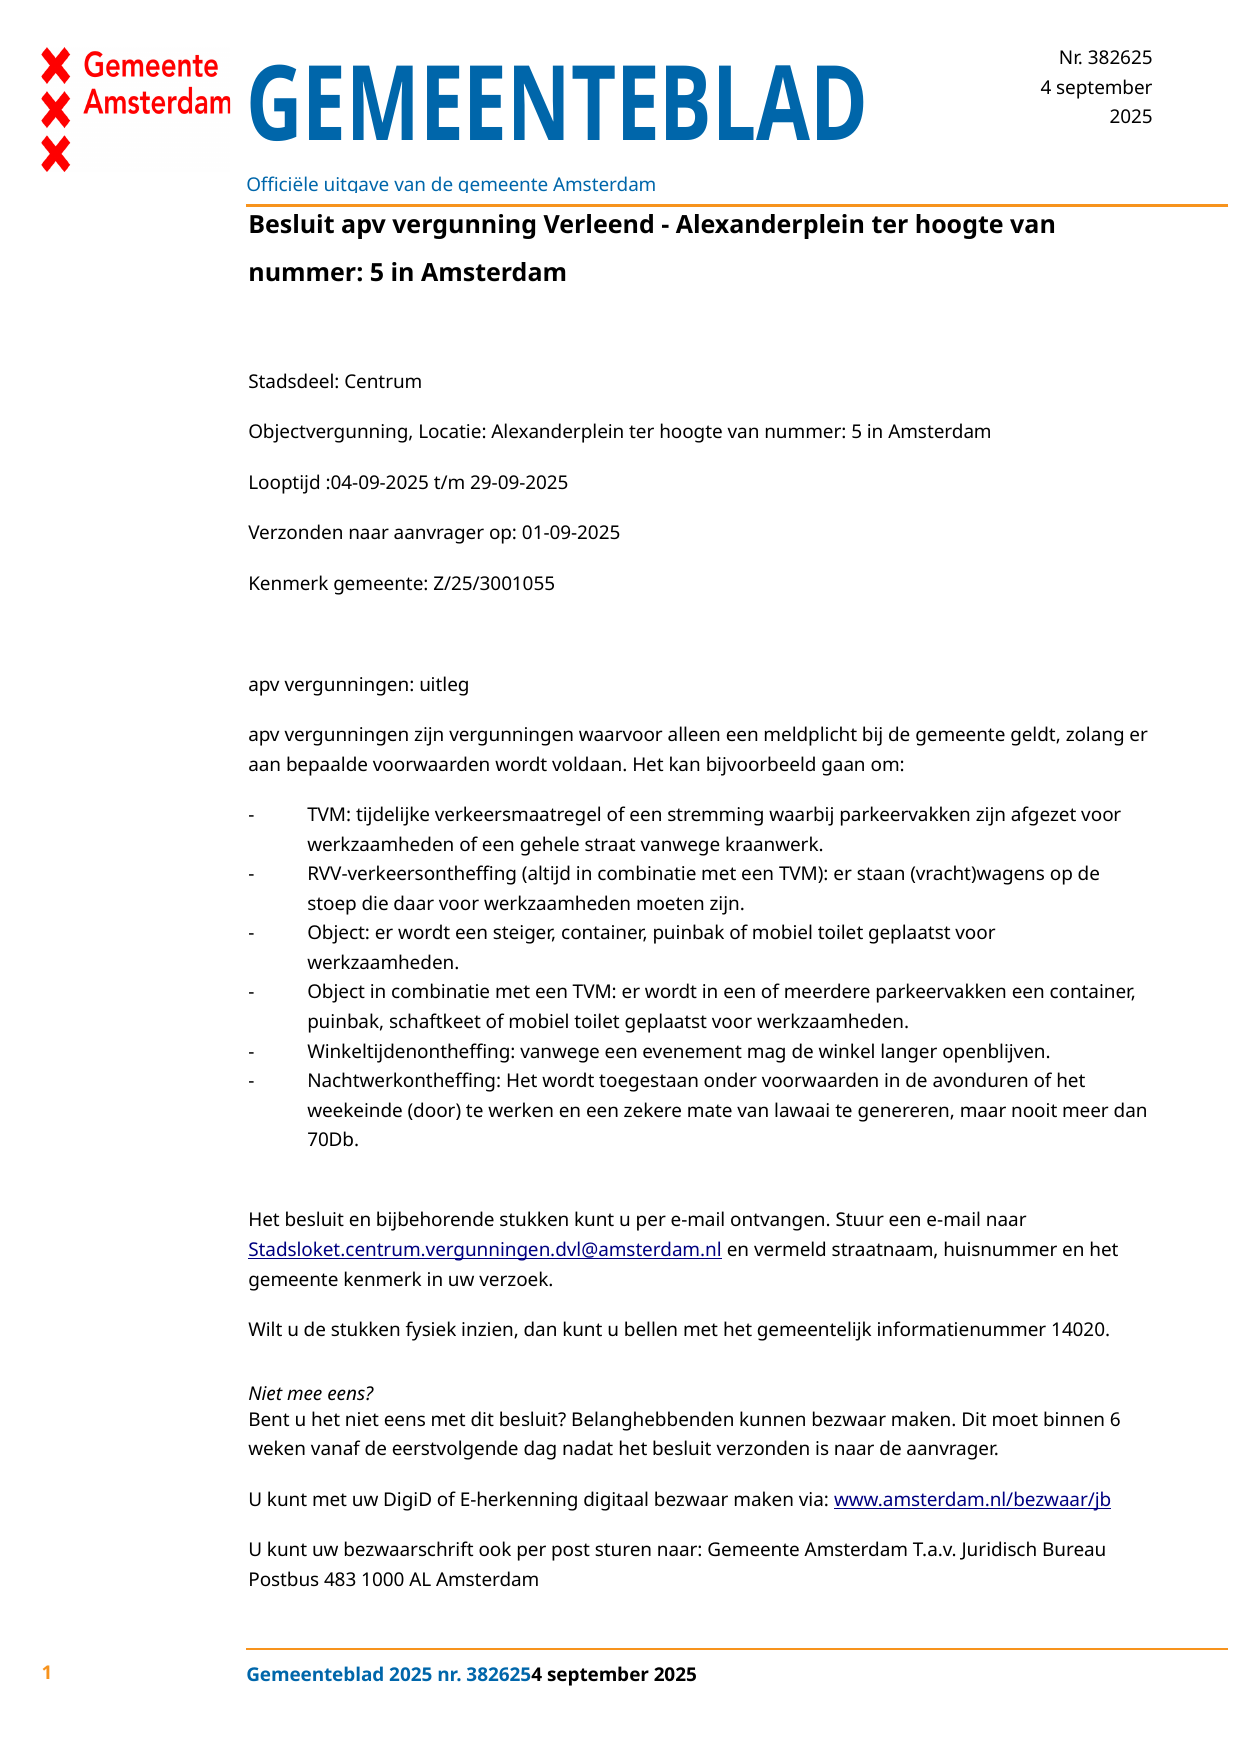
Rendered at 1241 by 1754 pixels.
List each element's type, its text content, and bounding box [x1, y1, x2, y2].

text apv vergunningen zijn vergunningen waarvoor alleen een meldplicht bij de gemeente geldt, zolang er aan bepaalde voorwaarden wordt voldaan. Het kan bijvoorbeeld gaan om: [248, 721, 1152, 777]
list Object: er wordt een steiger, container, puinbak of mobiel toilet geplaatst voor werkzaamheden. [248, 919, 1152, 975]
text Stadsdeel: Centrum [248, 368, 1152, 394]
text Niet mee eens? [248, 1380, 1152, 1406]
text Verzonden naar aanvrager op: 01-09-2025 [248, 519, 1152, 545]
text U kunt met uw DigiD of E-herkenning digitaal bezwaar maken via: www.amsterdam.nl/bezwaar/jb [248, 1486, 1152, 1512]
text Wilt u de stukken fysiek inzien, dan kunt u bellen met het gemeentelijk informatienummer 14020. [248, 1316, 1152, 1342]
list Object in combinatie met een TVM: er wordt in een of meerdere parkeervakken een container, puinbak, schaftkeet of mobiel toilet geplaatst voor werkzaamheden. [248, 979, 1152, 1034]
text U kunt uw bezwaarschrift ook per post sturen naar: Gemeente Amsterdam T.a.v. Juridisch Bureau Postbus 483 1000 AL Amsterdam [248, 1536, 1152, 1592]
text Looptijd :04-09-2025 t/m 29-09-2025 [248, 469, 1152, 495]
picture [41, 47, 231, 172]
text Objectvergunning, Locatie: Alexanderplein ter hoogte van nummer: 5 in Amsterdam [248, 419, 1152, 444]
text apv vergunningen: uitleg [248, 671, 1152, 697]
text Besluit apv vergunning Verleend - Alexanderplein ter hoogte van nummer: 5 in Amsterdam [248, 207, 1152, 288]
list TVM: tijdelijke verkeersmaatregel of een stremming waarbij parkeervakken zijn afgezet voor werkzaamheden of een gehele straat vanwege kraanwerk. [248, 801, 1152, 857]
text Bent u het niet eens met dit besluit? Belanghebbenden kunnen bezwaar maken. Dit moet binnen 6 weken vanaf de eerstvolgende dag nadat het besluit verzonden is naar de aanvrager. [248, 1406, 1152, 1461]
list Nachtwerkontheffing: Het wordt toegestaan onder voorwaarden in de avonduren of het weekeinde (door) te werken en een zekere mate van lawaai te genereren, maar nooit meer dan 70Db. [248, 1067, 1152, 1152]
text Kenmerk gemeente: Z/25/3001055 [248, 570, 1152, 596]
list RVV-verkeersontheffing (altijd in combinatie met een TVM): er staan (vracht)wagens op de stoep die daar voor werkzaamheden moeten zijn. [248, 860, 1152, 916]
text Het besluit en bijbehorende stukken kunt u per e-mail ontvangen. Stuur een e-mail naar Stadsloket.centrum.vergunningen.dvl@amsterdam.nl en vermeld straatnaam, huisnummer en het gemeente kenmerk in uw verzoek. [248, 1207, 1152, 1292]
list Winkeltijdenontheffing: vanwege een evenement mag de winkel langer openblijven. [248, 1038, 1152, 1064]
